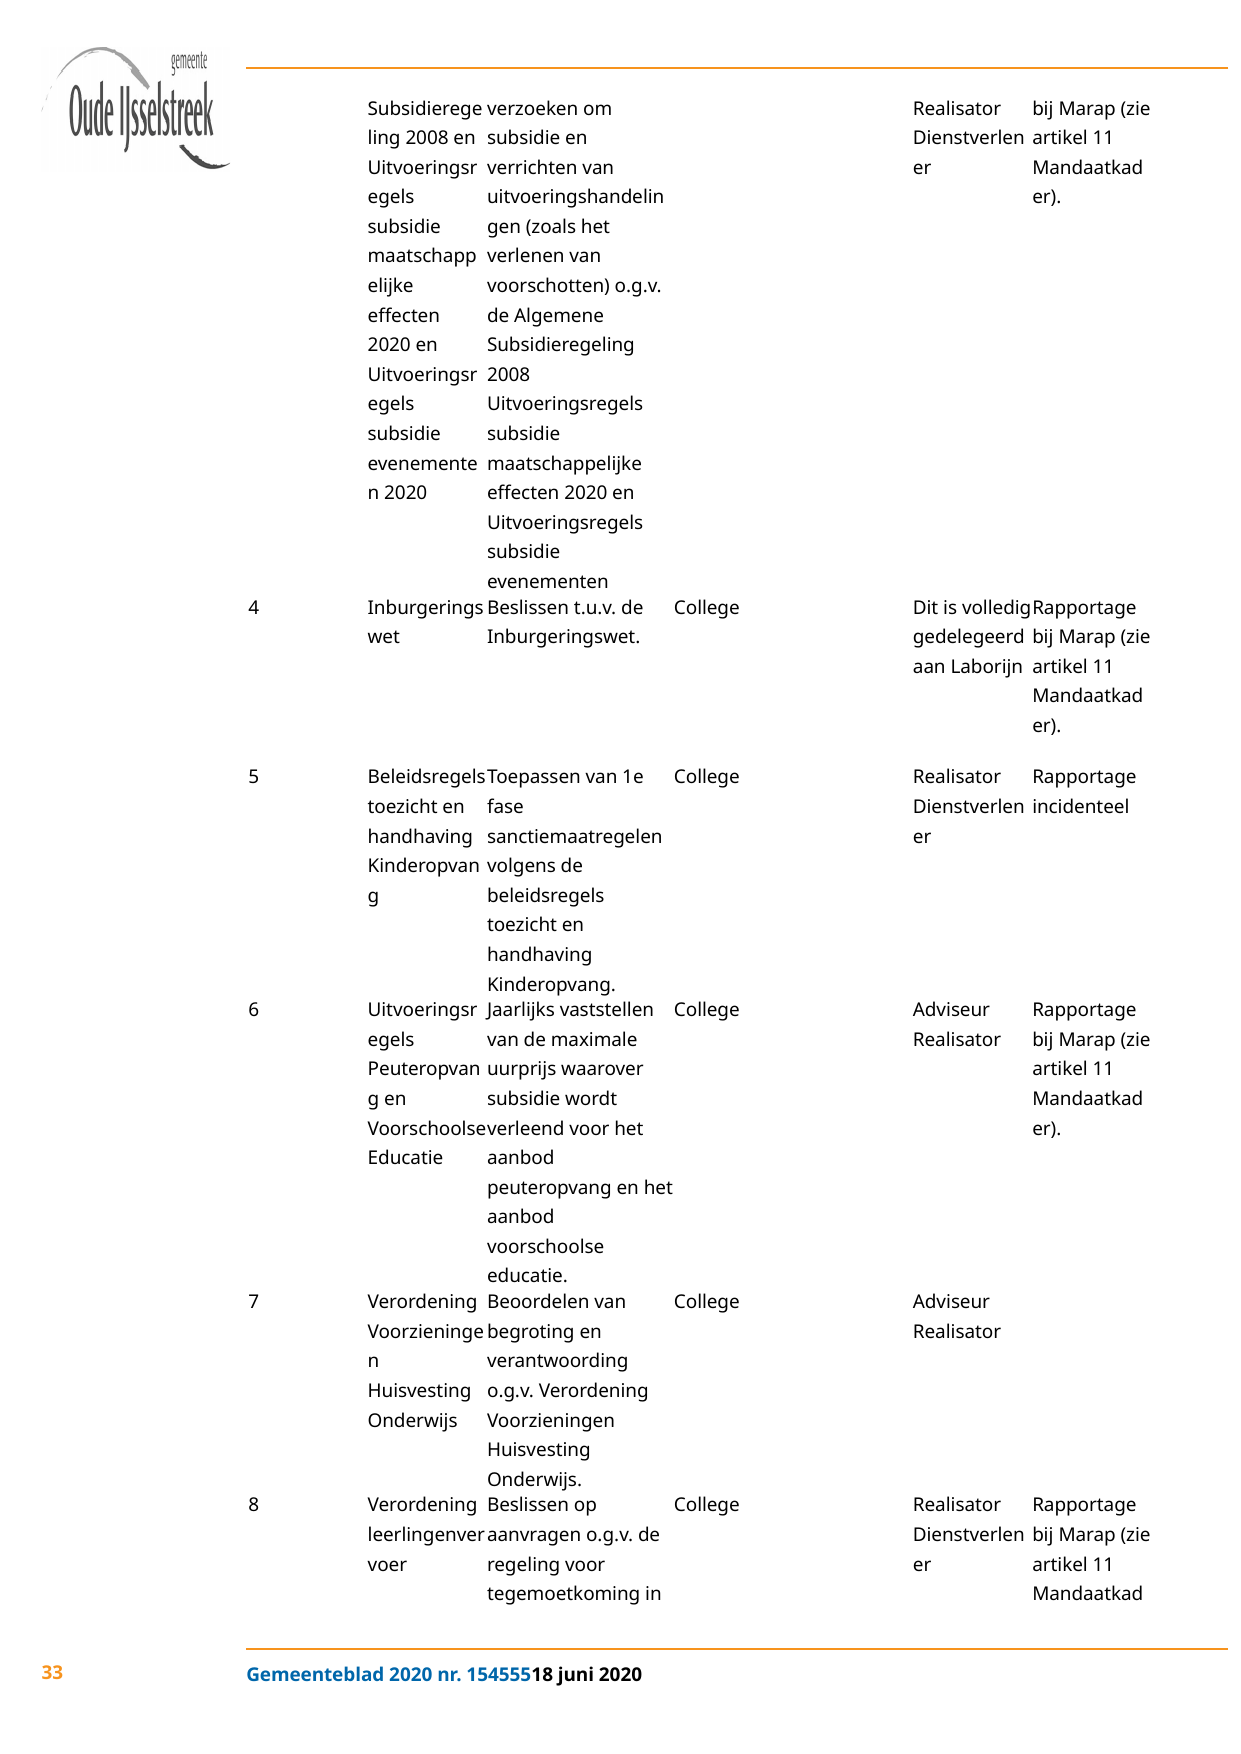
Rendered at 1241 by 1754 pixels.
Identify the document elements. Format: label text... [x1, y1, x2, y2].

table_cell Beoordelen van begroting en verantwoording o.g.v. Verordening Voorzieningen Huisvesting Onderwijs. [487, 1289, 674, 1492]
table_cell [248, 95, 367, 594]
table_cell [674, 95, 913, 594]
table_cell Beleidsregels toezicht en handhaving Kinderopvang [368, 764, 487, 996]
table_cell [487, 738, 674, 764]
table_cell Realisator Dienstverlener [913, 95, 1032, 594]
table_cell College [674, 594, 913, 738]
table_cell Beslissen t.u.v. de Inburgeringswet. [487, 594, 674, 738]
table_cell [1032, 1289, 1152, 1492]
table_cell Inburgeringswet [368, 594, 487, 738]
table_cell Realisator Dienstverlener [913, 764, 1032, 996]
table_cell Rapportage incidenteel [1032, 764, 1152, 996]
table_cell Toepassen van 1e fase sanctiemaatregelen volgens de beleidsregels toezicht en handhaving Kinderopvang. [487, 764, 674, 996]
table_cell [1032, 738, 1152, 764]
table_cell [368, 738, 487, 764]
table_cell Adviseur Realisator [913, 1289, 1032, 1492]
table_cell College [674, 764, 913, 996]
table_cell Dit is volledig gedelegeerd aan Laborijn [913, 594, 1032, 738]
table_cell College [674, 1289, 913, 1492]
table_cell Adviseur Realisator [913, 996, 1032, 1288]
table_cell Rapportage bij Marap (zie artikel 11 Mandaatkader). [1032, 594, 1152, 738]
table_cell Rapportage bij Marap (zie artikel 11 Mandaatkader). [1032, 996, 1152, 1288]
table_cell Verordening Voorzieningen Huisvesting Onderwijs [368, 1289, 487, 1492]
table_cell 8 [248, 1492, 367, 1606]
table_cell Uitvoeringsregels Peuteropvang en Voorschoolse Educatie [368, 996, 487, 1288]
table_cell Verordening leerlingenvervoer [368, 1492, 487, 1606]
table_cell [248, 738, 367, 764]
table_cell Beslissen op aanvragen o.g.v. de regeling voor tegemoetkoming in [487, 1492, 674, 1606]
table_cell 5 [248, 764, 367, 996]
table_cell [913, 738, 1032, 764]
table_cell bij Marap (zie artikel 11 Mandaatkader). [1032, 95, 1152, 594]
table_cell verzoeken om subsidie en verrichten van uitvoeringshandelingen (zoals het verlenen van voorschotten) o.g.v. de Algemene Subsidieregeling 2008 Uitvoeringsregels subsidie maatschappelijke effecten 2020 en Uitvoeringsregels subsidie evenementen [487, 95, 674, 594]
table_cell Jaarlijks vaststellen van de maximale uurprijs waarover subsidie wordt verleend voor het aanbod peuteropvang en het aanbod voorschoolse educatie. [487, 996, 674, 1288]
table_cell 6 [248, 996, 367, 1288]
table_cell Subsidieregeling 2008 en Uitvoeringsregels subsidie maatschappelijke effecten 2020 en Uitvoeringsregels subsidie evenementen 2020 [368, 95, 487, 594]
table_cell 4 [248, 594, 367, 738]
table_cell [674, 738, 913, 764]
table_cell 7 [248, 1289, 367, 1492]
table_cell Rapportage bij Marap (zie artikel 11 Mandaatkad [1032, 1492, 1152, 1606]
table_cell College [674, 1492, 913, 1606]
table_cell College [674, 996, 913, 1288]
picture [41, 47, 231, 172]
table_cell Realisator Dienstverlener [913, 1492, 1032, 1606]
